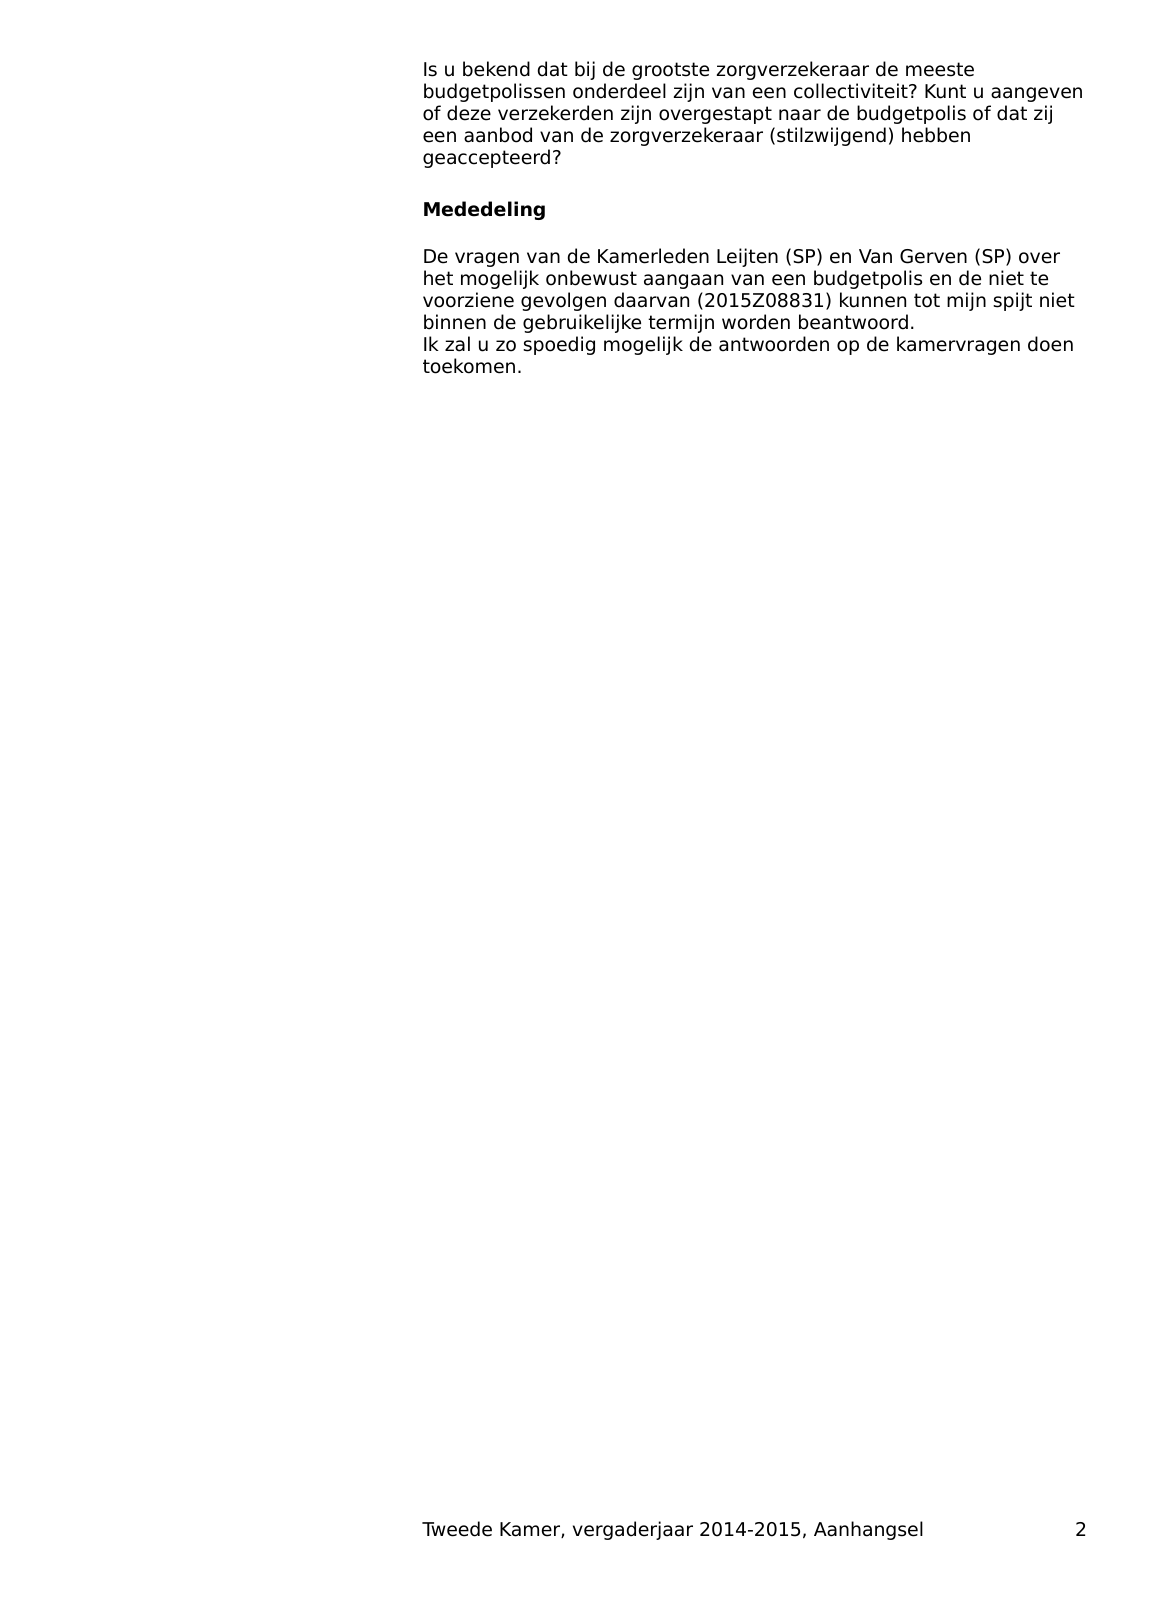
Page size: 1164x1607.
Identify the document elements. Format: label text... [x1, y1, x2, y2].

text Is u bekend dat bij de grootste zorgverzekeraar de meeste budgetpolissen onderdeel zijn van een collectiviteit? Kunt u aangeven of deze verzekerden zijn overgestapt naar de budgetpolis of dat zij een aanbod van de zorgverzekeraar (stilzwijgend) hebben geaccepteerd? [422, 59, 1087, 169]
subtitle Mededeling [422, 199, 1087, 221]
text Ik zal u zo spoedig mogelijk de antwoorden op de kamervragen doen toekomen. [422, 334, 1087, 378]
text De vragen van de Kamerleden Leijten (SP) en Van Gerven (SP) over het mogelijk onbewust aangaan van een budgetpolis en de niet te voorziene gevolgen daarvan (2015Z08831) kunnen tot mijn spijt niet binnen de gebruikelijke termijn worden beantwoord. [422, 246, 1087, 334]
